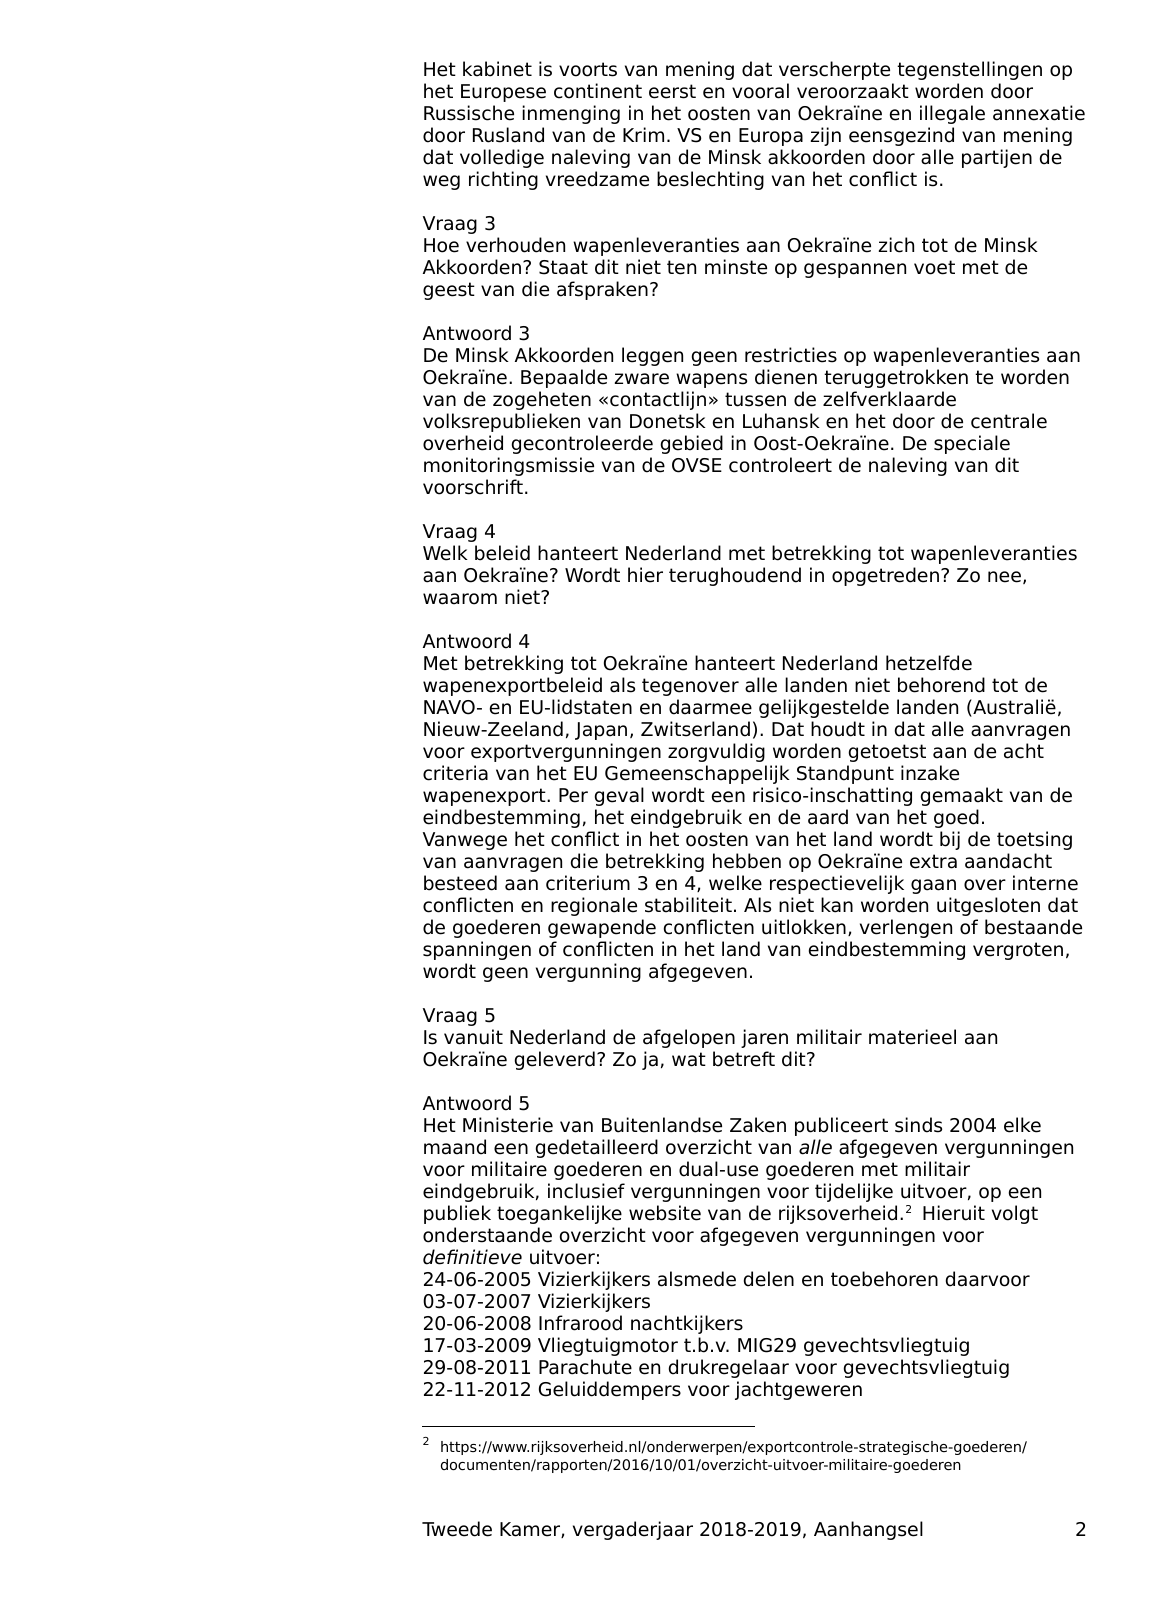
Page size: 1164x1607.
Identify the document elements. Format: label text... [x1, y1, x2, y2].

text Het kabinet is voorts van mening dat verscherpte tegenstellingen op het Europese continent eerst en vooral veroorzaakt worden door Russische inmenging in het oosten van Oekraïne en illegale annexatie door Rusland van de Krim. VS en Europa zijn eensgezind van mening dat volledige naleving van de Minsk akkoorden door alle partijen de weg richting vreedzame beslechting van het conflict is. [422, 59, 1087, 191]
text 24-06-2005 Vizierkijkers alsmede delen en toebehoren daarvoor [422, 1269, 1087, 1291]
text 29-08-2011 Parachute en drukregelaar voor gevechtsvliegtuig [422, 1357, 1087, 1379]
text 03-07-2007 Vizierkijkers [422, 1291, 1087, 1313]
text Is vanuit Nederland de afgelopen jaren militair materieel aan Oekraïne geleverd? Zo ja, wat betreft dit? [422, 1027, 1087, 1071]
text 17-03-2009 Vliegtuigmotor t.b.v. MIG29 gevechtsvliegtuig [422, 1335, 1087, 1357]
text Met betrekking tot Oekraïne hanteert Nederland hetzelfde wapenexportbeleid als tegenover alle landen niet behorend tot de NAVO- en EU-lidstaten en daarmee gelijkgestelde landen (Australië, Nieuw-Zeeland, Japan, Zwitserland). Dat houdt in dat alle aanvragen voor exportvergunningen zorgvuldig worden getoetst aan de acht criteria van het EU Gemeenschappelijk Standpunt inzake wapenexport. Per geval wordt een risico-inschatting gemaakt van de eindbestemming, het eindgebruik en de aard van het goed. [422, 653, 1087, 829]
text 22-11-2012 Geluiddempers voor jachtgeweren [422, 1379, 1087, 1401]
text 20-06-2008 Infrarood nachtkijkers [422, 1313, 1087, 1335]
text Hoe verhouden wapenleveranties aan Oekraïne zich tot de Minsk Akkoorden? Staat dit niet ten minste op gespannen voet met de geest van die afspraken? [422, 235, 1087, 301]
text Het Ministerie van Buitenlandse Zaken publiceert sinds 2004 elke maand een gedetailleerd overzicht van alle afgegeven vergunningen voor militaire goederen en dual-use goederen met militair eindgebruik, inclusief vergunningen voor tijdelijke uitvoer, op een publiek toegankelijke website van de rijksoverheid. Hieruit volgt onderstaande overzicht voor afgegeven vergunningen voor definitieve uitvoer: [422, 1115, 1087, 1269]
text Vraag 5 [422, 1005, 1087, 1027]
text De Minsk Akkoorden leggen geen restricties op wapenleveranties aan Oekraïne. Bepaalde zware wapens dienen teruggetrokken te worden van de zogeheten «contactlijn» tussen de zelfverklaarde volksrepublieken van Donetsk en Luhansk en het door de centrale overheid gecontroleerde gebied in Oost-Oekraïne. De speciale monitoringsmissie van de OVSE controleert de naleving van dit voorschrift. [422, 345, 1087, 499]
text Antwoord 5 [422, 1093, 1087, 1115]
text Vraag 4 [422, 521, 1087, 543]
text Antwoord 4 [422, 631, 1087, 653]
text Welk beleid hanteert Nederland met betrekking tot wapenleveranties aan Oekraïne? Wordt hier terughoudend in opgetreden? Zo nee, waarom niet? [422, 543, 1087, 609]
text Vanwege het conflict in het oosten van het land wordt bij de toetsing van aanvragen die betrekking hebben op Oekraïne extra aandacht besteed aan criterium 3 en 4, welke respectievelijk gaan over interne conflicten en regionale stabiliteit. Als niet kan worden uitgesloten dat de goederen gewapende conflicten uitlokken, verlengen of bestaande spanningen of conflicten in het land van eindbestemming vergroten, wordt geen vergunning afgegeven. [422, 829, 1087, 983]
text https://www.rijksoverheid.nl/onderwerpen/exportcontrole-strategische-goederen/documenten/rapporten/2016/10/01/overzicht-uitvoer-militaire-goederen [422, 1435, 1087, 1474]
text Vraag 3 [422, 213, 1087, 235]
text Antwoord 3 [422, 323, 1087, 345]
